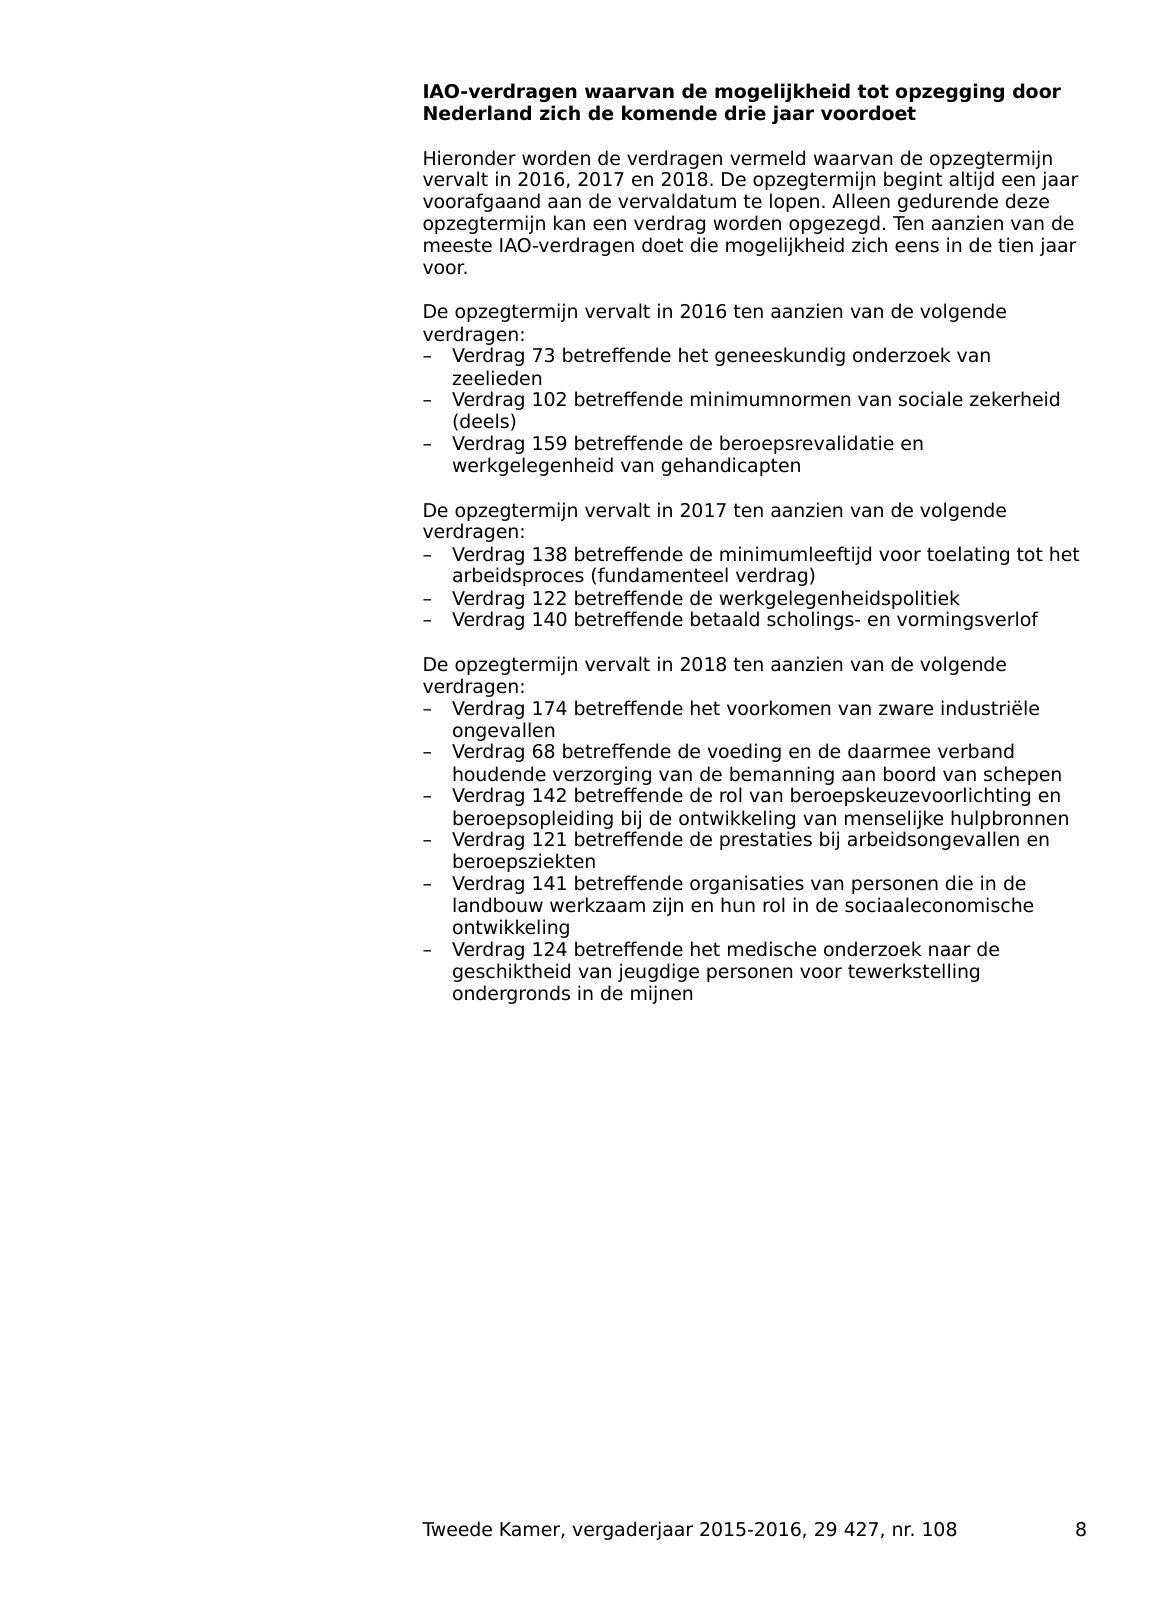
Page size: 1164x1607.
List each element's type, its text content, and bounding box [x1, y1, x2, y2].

text – Verdrag 122 betreffende de werkgelegenheidspolitiek [422, 587, 1087, 609]
text – Verdrag 138 betreffende de minimumleeftijd voor toelating tot het arbeidsproces (fundamenteel verdrag) [422, 543, 1087, 587]
text – Verdrag 121 betreffende de prestaties bij arbeidsongevallen en beroepsziekten [422, 829, 1087, 873]
text – Verdrag 102 betreffende minimumnormen van sociale zekerheid (deels) [422, 389, 1087, 433]
text – Verdrag 174 betreffende het voorkomen van zware industriële ongevallen [422, 697, 1087, 741]
text Hieronder worden de verdragen vermeld waarvan de opzegtermijn vervalt in 2016, 2017 en 2018. De opzegtermijn begint altijd een jaar voorafgaand aan de vervaldatum te lopen. Alleen gedurende deze opzegtermijn kan een verdrag worden opgezegd. Ten aanzien van de meeste IAO-verdragen doet die mogelijkheid zich eens in de tien jaar voor. [422, 147, 1087, 279]
text – Verdrag 68 betreffende de voeding en de daarmee verband houdende verzorging van de bemanning aan boord van schepen [422, 741, 1087, 785]
text – Verdrag 140 betreffende betaald scholings- en vormingsverlof [422, 609, 1087, 631]
text – Verdrag 124 betreffende het medische onderzoek naar de geschiktheid van jeugdige personen voor tewerkstelling ondergronds in de mijnen [422, 939, 1087, 1005]
text – Verdrag 142 betreffende de rol van beroepskeuzevoorlichting en beroepsopleiding bij de ontwikkeling van menselijke hulpbronnen [422, 785, 1087, 829]
subtitle IAO-verdragen waarvan de mogelijkheid tot opzegging door Nederland zich de komende drie jaar voordoet [422, 81, 1087, 125]
text – Verdrag 141 betreffende organisaties van personen die in de landbouw werkzaam zijn en hun rol in de sociaaleconomische ontwikkeling [422, 873, 1087, 939]
text De opzegtermijn vervalt in 2016 ten aanzien van de volgende verdragen: [422, 301, 1087, 345]
text De opzegtermijn vervalt in 2018 ten aanzien van de volgende verdragen: [422, 653, 1087, 697]
text – Verdrag 159 betreffende de beroepsrevalidatie en werkgelegenheid van gehandicapten [422, 433, 1087, 477]
text – Verdrag 73 betreffende het geneeskundig onderzoek van zeelieden [422, 345, 1087, 389]
text De opzegtermijn vervalt in 2017 ten aanzien van de volgende verdragen: [422, 499, 1087, 543]
